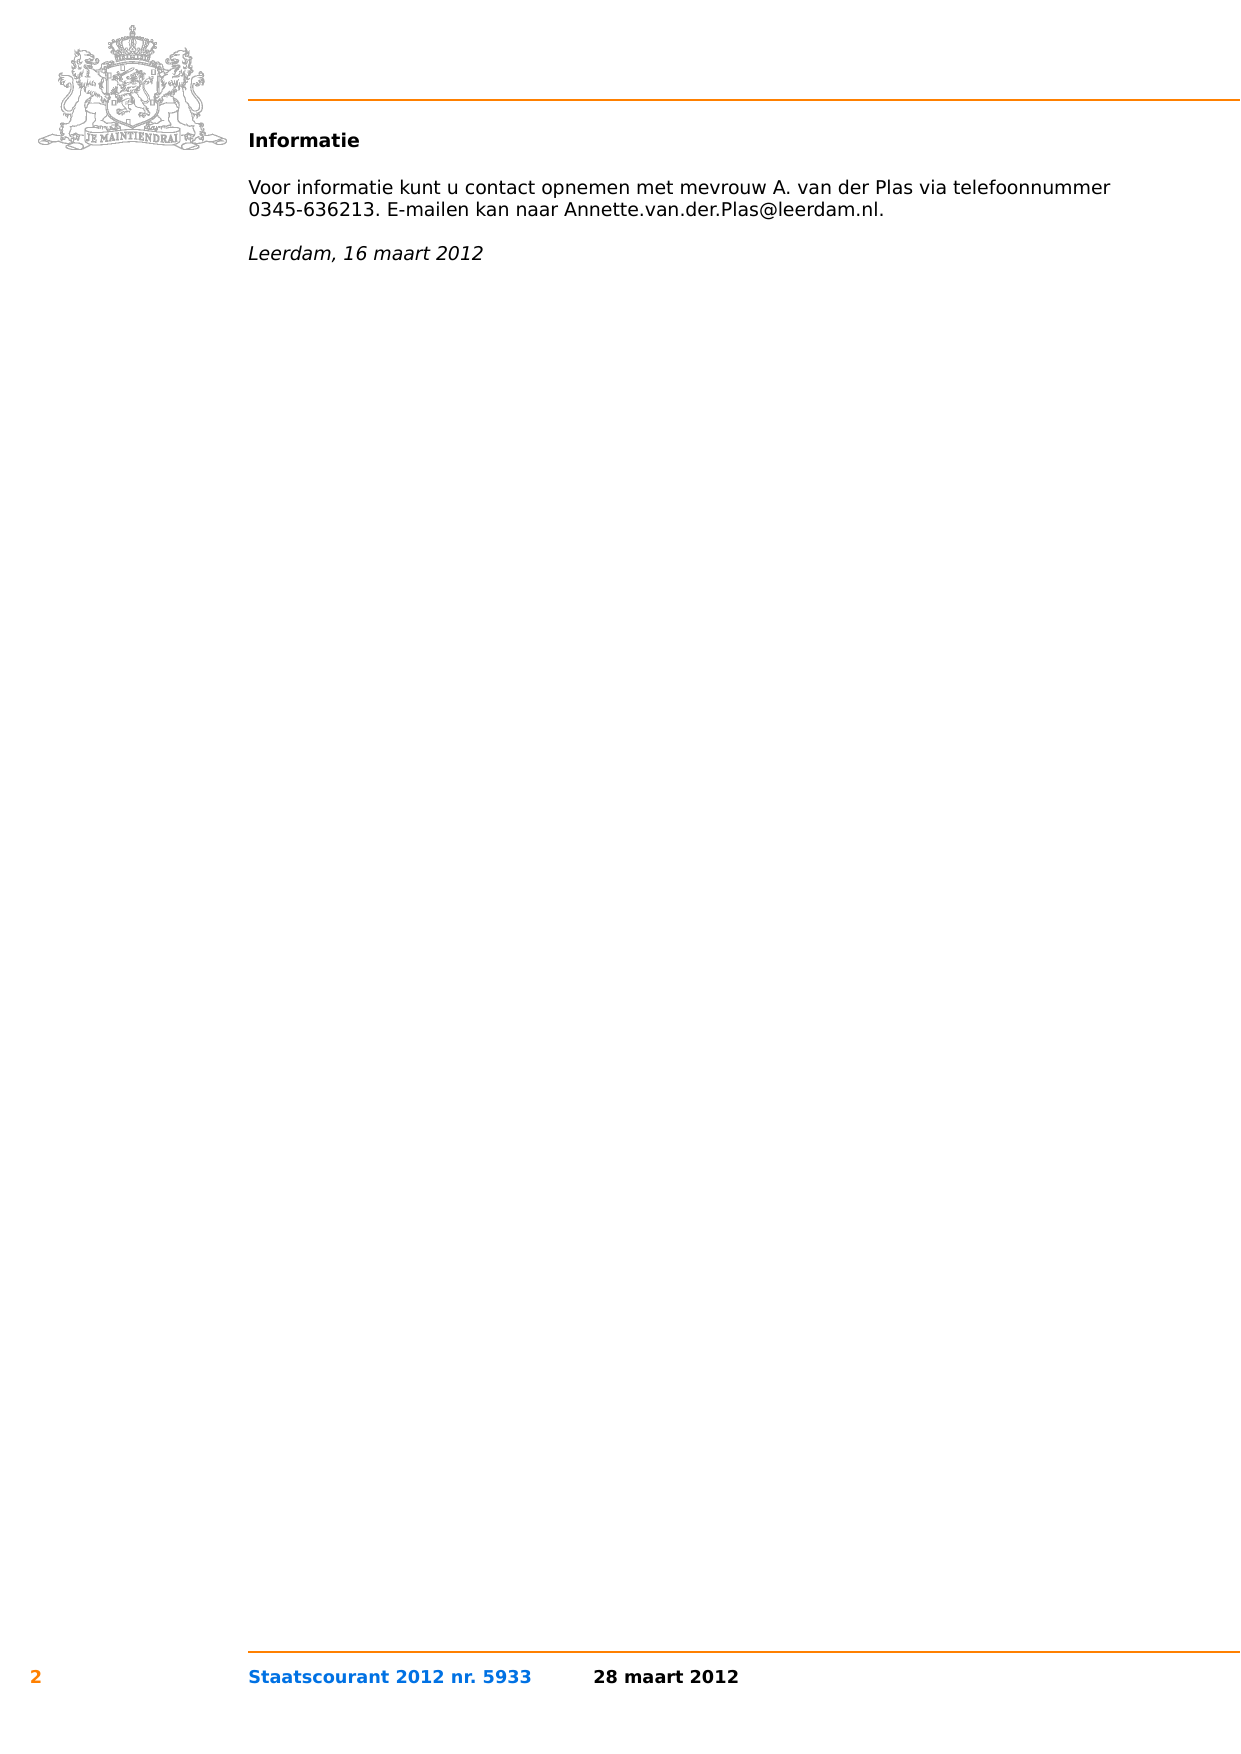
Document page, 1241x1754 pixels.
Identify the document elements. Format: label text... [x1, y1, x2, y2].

text Voor informatie kunt u contact opnemen met mevrouw A. van der Plas via telefoonnummer 0345-636213. E-mailen kan naar Annette.van.der.Plas@leerdam.nl. [248, 177, 1163, 221]
text Leerdam, 16 maart 2012 [248, 243, 1163, 265]
subtitle Informatie [248, 130, 1163, 152]
picture [38, 25, 227, 150]
